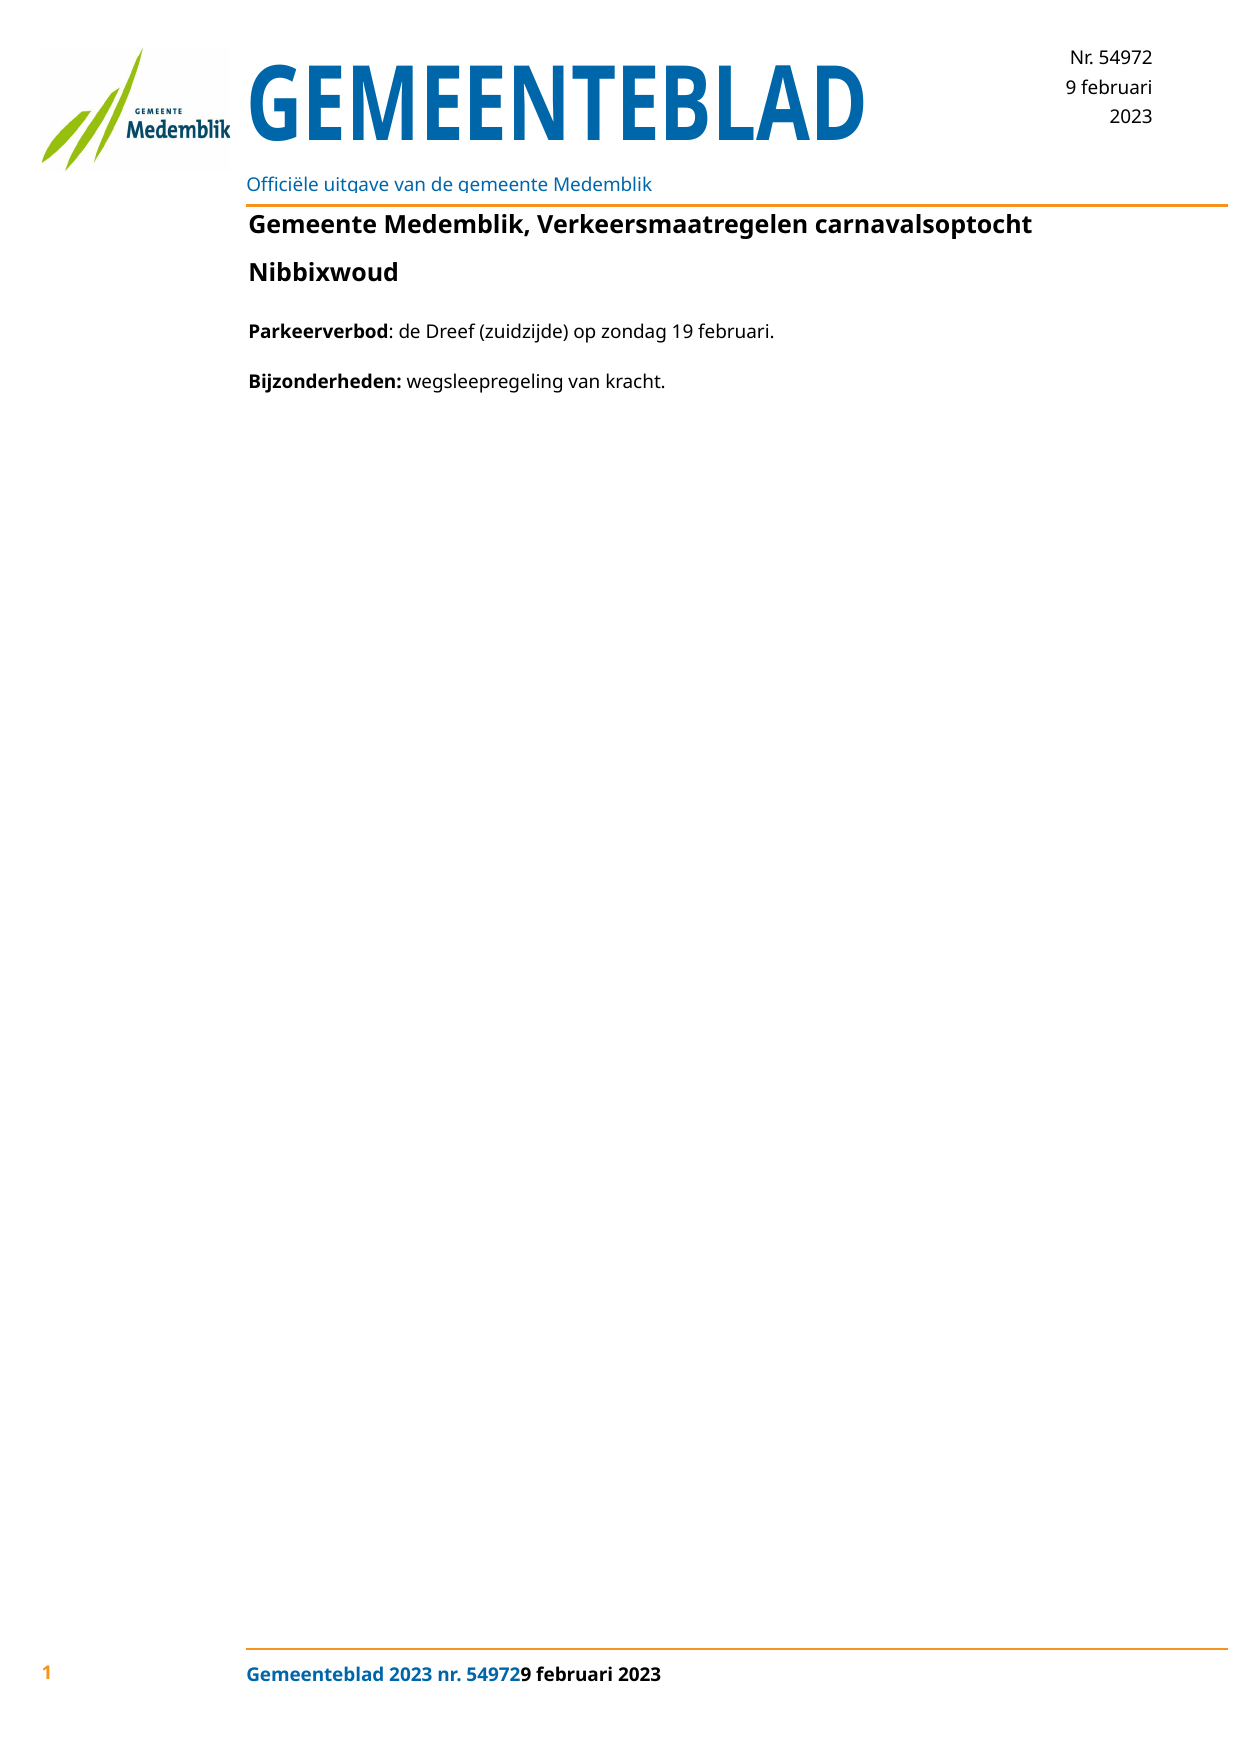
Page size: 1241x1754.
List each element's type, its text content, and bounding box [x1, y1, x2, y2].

picture [41, 47, 231, 172]
text Parkeerverbod: de Dreef (zuidzijde) op zondag 19 februari. [248, 318, 1152, 344]
text Gemeente Medemblik, Verkeersmaatregelen carnavalsoptocht Nibbixwoud [248, 207, 1152, 288]
text Bijzonderheden: wegsleepregeling van kracht. [248, 368, 1152, 394]
